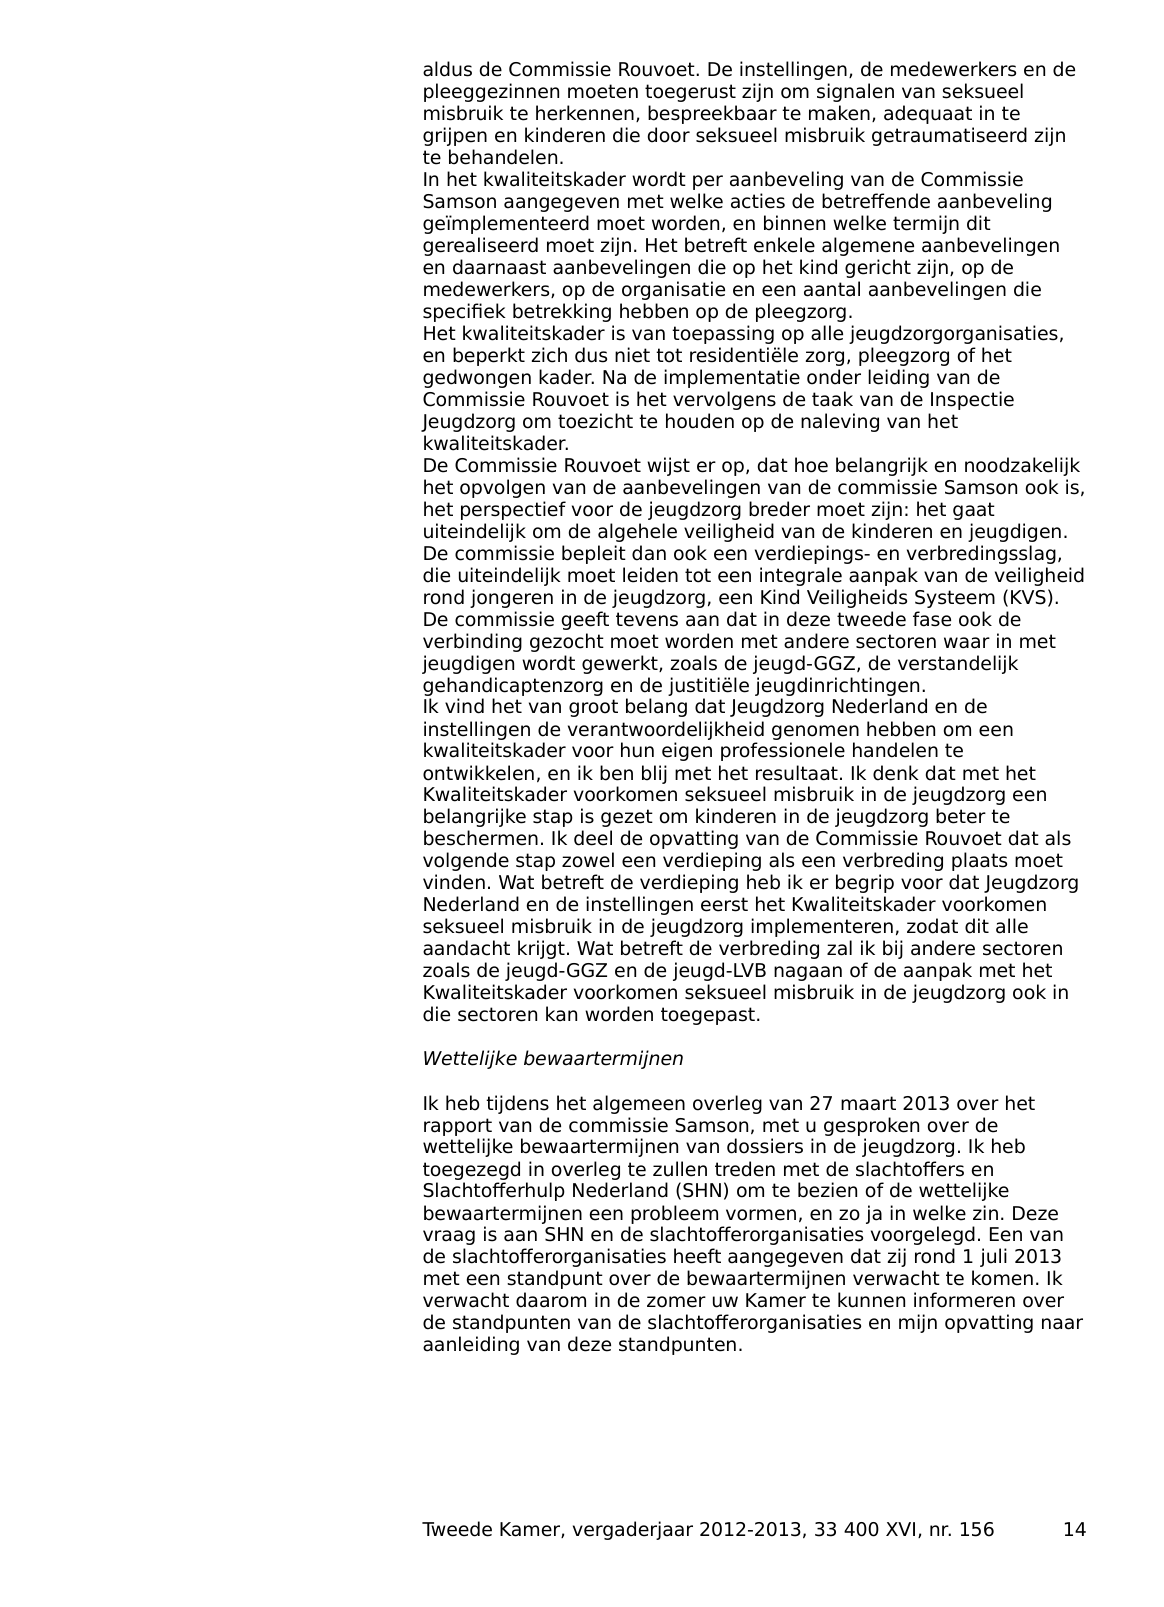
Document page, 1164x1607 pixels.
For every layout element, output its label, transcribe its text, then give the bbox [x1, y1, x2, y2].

text Ik vind het van groot belang dat Jeugdzorg Nederland en de instellingen de verantwoordelijkheid genomen hebben om een kwaliteitskader voor hun eigen professionele handelen te ontwikkelen, en ik ben blij met het resultaat. Ik denk dat met het Kwaliteitskader voorkomen seksueel misbruik in de jeugdzorg een belangrijke stap is gezet om kinderen in de jeugdzorg beter te beschermen. Ik deel de opvatting van de Commissie Rouvoet dat als volgende stap zowel een verdieping als een verbreding plaats moet vinden. Wat betreft de verdieping heb ik er begrip voor dat Jeugdzorg Nederland en de instellingen eerst het Kwaliteitskader voorkomen seksueel misbruik in de jeugdzorg implementeren, zodat dit alle aandacht krijgt. Wat betreft de verbreding zal ik bij andere sectoren zoals de jeugd-GGZ en de jeugd-LVB nagaan of de aanpak met het Kwaliteitskader voorkomen seksueel misbruik in de jeugdzorg ook in die sectoren kan worden toegepast. [422, 696, 1087, 1026]
text aldus de Commissie Rouvoet. De instellingen, de medewerkers en de pleeggezinnen moeten toegerust zijn om signalen van seksueel misbruik te herkennen, bespreekbaar te maken, adequaat in te grijpen en kinderen die door seksueel misbruik getraumatiseerd zijn te behandelen. [422, 59, 1087, 169]
text Ik heb tijdens het algemeen overleg van 27 maart 2013 over het rapport van de commissie Samson, met u gesproken over de wettelijke bewaartermijnen van dossiers in de jeugdzorg. Ik heb toegezegd in overleg te zullen treden met de slachtoffers en Slachtofferhulp Nederland (SHN) om te bezien of de wettelijke bewaartermijnen een probleem vormen, en zo ja in welke zin. Deze vraag is aan SHN en de slachtofferorganisaties voorgelegd. Een van de slachtofferorganisaties heeft aangegeven dat zij rond 1 juli 2013 met een standpunt over de bewaartermijnen verwacht te komen. Ik verwacht daarom in de zomer uw Kamer te kunnen informeren over de standpunten van de slachtofferorganisaties en mijn opvatting naar aanleiding van deze standpunten. [422, 1092, 1087, 1356]
text In het kwaliteitskader wordt per aanbeveling van de Commissie Samson aangegeven met welke acties de betreffende aanbeveling geïmplementeerd moet worden, en binnen welke termijn dit gerealiseerd moet zijn. Het betreft enkele algemene aanbevelingen en daarnaast aanbevelingen die op het kind gericht zijn, op de medewerkers, op de organisatie en een aantal aanbevelingen die specifiek betrekking hebben op de pleegzorg. [422, 169, 1087, 323]
subtitle Wettelijke bewaartermijnen [422, 1048, 1087, 1070]
text De Commissie Rouvoet wijst er op, dat hoe belangrijk en noodzakelijk het opvolgen van de aanbevelingen van de commissie Samson ook is, het perspectief voor de jeugdzorg breder moet zijn: het gaat uiteindelijk om de algehele veiligheid van de kinderen en jeugdigen. De commissie bepleit dan ook een verdiepings- en verbredingsslag, die uiteindelijk moet leiden tot een integrale aanpak van de veiligheid rond jongeren in de jeugdzorg, een Kind Veiligheids Systeem (KVS). De commissie geeft tevens aan dat in deze tweede fase ook de verbinding gezocht moet worden met andere sectoren waar in met jeugdigen wordt gewerkt, zoals de jeugd-GGZ, de verstandelijk gehandicaptenzorg en de justitiële jeugdinrichtingen. [422, 455, 1087, 696]
text Het kwaliteitskader is van toepassing op alle jeugdzorgorganisaties, en beperkt zich dus niet tot residentiële zorg, pleegzorg of het gedwongen kader. Na de implementatie onder leiding van de Commissie Rouvoet is het vervolgens de taak van de Inspectie Jeugdzorg om toezicht te houden op de naleving van het kwaliteitskader. [422, 323, 1087, 455]
